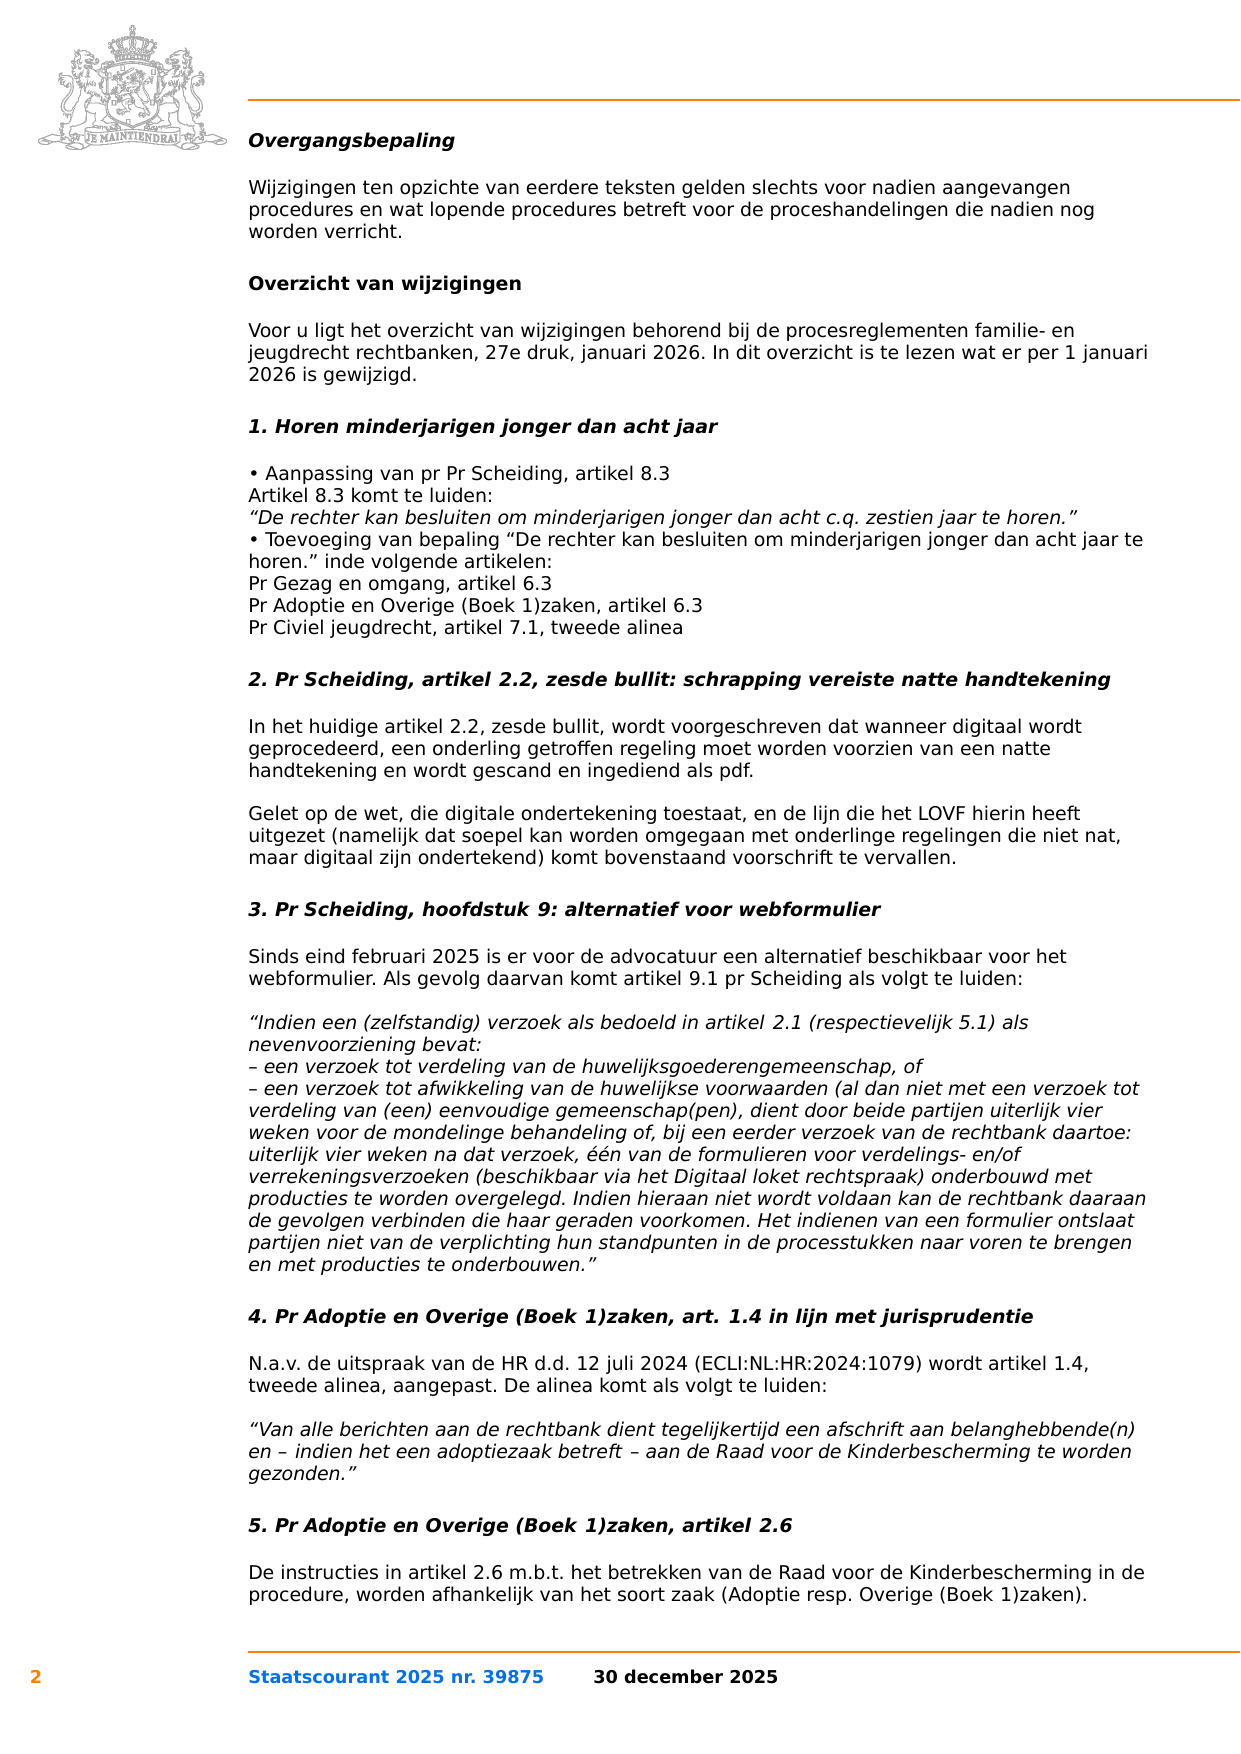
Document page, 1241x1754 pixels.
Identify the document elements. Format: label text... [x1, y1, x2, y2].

text “De rechter kan besluiten om minderjarigen jonger dan acht c.q. zestien jaar te horen.” [248, 507, 1163, 529]
text Wijzigingen ten opzichte van eerdere teksten gelden slechts voor nadien aangevangen procedures en wat lopende procedures betreft voor de proceshandelingen die nadien nog worden verricht. [248, 177, 1163, 243]
text Pr Civiel jeugdrecht, artikel 7.1, tweede alinea [248, 617, 1163, 638]
text Sinds eind februari 2025 is er voor de advocatuur een alternatief beschikbaar voor het webformulier. Als gevolg daarvan komt artikel 9.1 pr Scheiding als volgt te luiden: [248, 946, 1163, 990]
subtitle 1. Horen minderjarigen jonger dan acht jaar [248, 416, 1163, 438]
subtitle 4. Pr Adoptie en Overige (Boek 1)zaken, art. 1.4 in lijn met jurisprudentie [248, 1306, 1163, 1328]
text • Aanpassing van pr Pr Scheiding, artikel 8.3 [248, 463, 1163, 485]
text “Van alle berichten aan de rechtbank dient tegelijkertijd een afschrift aan belanghebbende(n) en – indien het een adoptiezaak betreft – aan de Raad voor de Kinderbescherming te worden gezonden.” [248, 1419, 1163, 1484]
text “Indien een (zelfstandig) verzoek als bedoeld in artikel 2.1 (respectievelijk 5.1) als nevenvoorziening bevat: [248, 1012, 1163, 1056]
subtitle 2. Pr Scheiding, artikel 2.2, zesde bullit: schrapping vereiste natte handtekening [248, 668, 1163, 691]
text – een verzoek tot verdeling van de huwelijksgoederengemeenschap, of [248, 1056, 1163, 1078]
subtitle 3. Pr Scheiding, hoofdstuk 9: alternatief voor webformulier [248, 899, 1163, 921]
text De instructies in artikel 2.6 m.b.t. het betrekken van de Raad voor de Kinderbescherming in de procedure, worden afhankelijk van het soort zaak (Adoptie resp. Overige (Boek 1)zaken). [248, 1562, 1163, 1606]
picture [38, 25, 227, 150]
text N.a.v. de uitspraak van de HR d.d. 12 juli 2024 (ECLI:NL:HR:2024:1079) wordt artikel 1.4, tweede alinea, aangepast. De alinea komt als volgt te luiden: [248, 1353, 1163, 1397]
text Gelet op de wet, die digitale ondertekening toestaat, en de lijn die het LOVF hierin heeft uitgezet (namelijk dat soepel kan worden omgegaan met onderlinge regelingen die niet nat, maar digitaal zijn ondertekend) komt bovenstaand voorschrift te vervallen. [248, 803, 1163, 869]
text Artikel 8.3 komt te luiden: [248, 485, 1163, 507]
text Voor u ligt het overzicht van wijzigingen behorend bij de procesreglementen familie- en jeugdrecht rechtbanken, 27e druk, januari 2026. In dit overzicht is te lezen wat er per 1 januari 2026 is gewijzigd. [248, 320, 1163, 386]
text • Toevoeging van bepaling “De rechter kan besluiten om minderjarigen jonger dan acht jaar te horen.” inde volgende artikelen: [248, 529, 1163, 573]
subtitle Overzicht van wijzigingen [248, 273, 1163, 295]
subtitle 5. Pr Adoptie en Overige (Boek 1)zaken, artikel 2.6 [248, 1514, 1163, 1537]
subtitle Overgangsbepaling [248, 130, 1163, 152]
text Pr Gezag en omgang, artikel 6.3 [248, 573, 1163, 594]
text In het huidige artikel 2.2, zesde bullit, wordt voorgeschreven dat wanneer digitaal wordt geprocedeerd, een onderling getroffen regeling moet worden voorzien van een natte handtekening en wordt gescand en ingediend als pdf. [248, 716, 1163, 781]
text – een verzoek tot afwikkeling van de huwelijkse voorwaarden (al dan niet met een verzoek tot verdeling van (een) eenvoudige gemeenschap(pen), dient door beide partijen uiterlijk vier weken voor de mondelinge behandeling of, bij een eerder verzoek van de rechtbank daartoe: uiterlijk vier weken na dat verzoek, één van de formulieren voor verdelings- en/of verrekeningsverzoeken (beschikbaar via het Digitaal loket rechtspraak) onderbouwd met producties te worden overgelegd. Indien hieraan niet wordt voldaan kan de rechtbank daaraan de gevolgen verbinden die haar geraden voorkomen. Het indienen van een formulier ontslaat partijen niet van de verplichting hun standpunten in de processtukken naar voren te brengen en met producties te onderbouwen.” [248, 1078, 1163, 1276]
text Pr Adoptie en Overige (Boek 1)zaken, artikel 6.3 [248, 594, 1163, 617]
